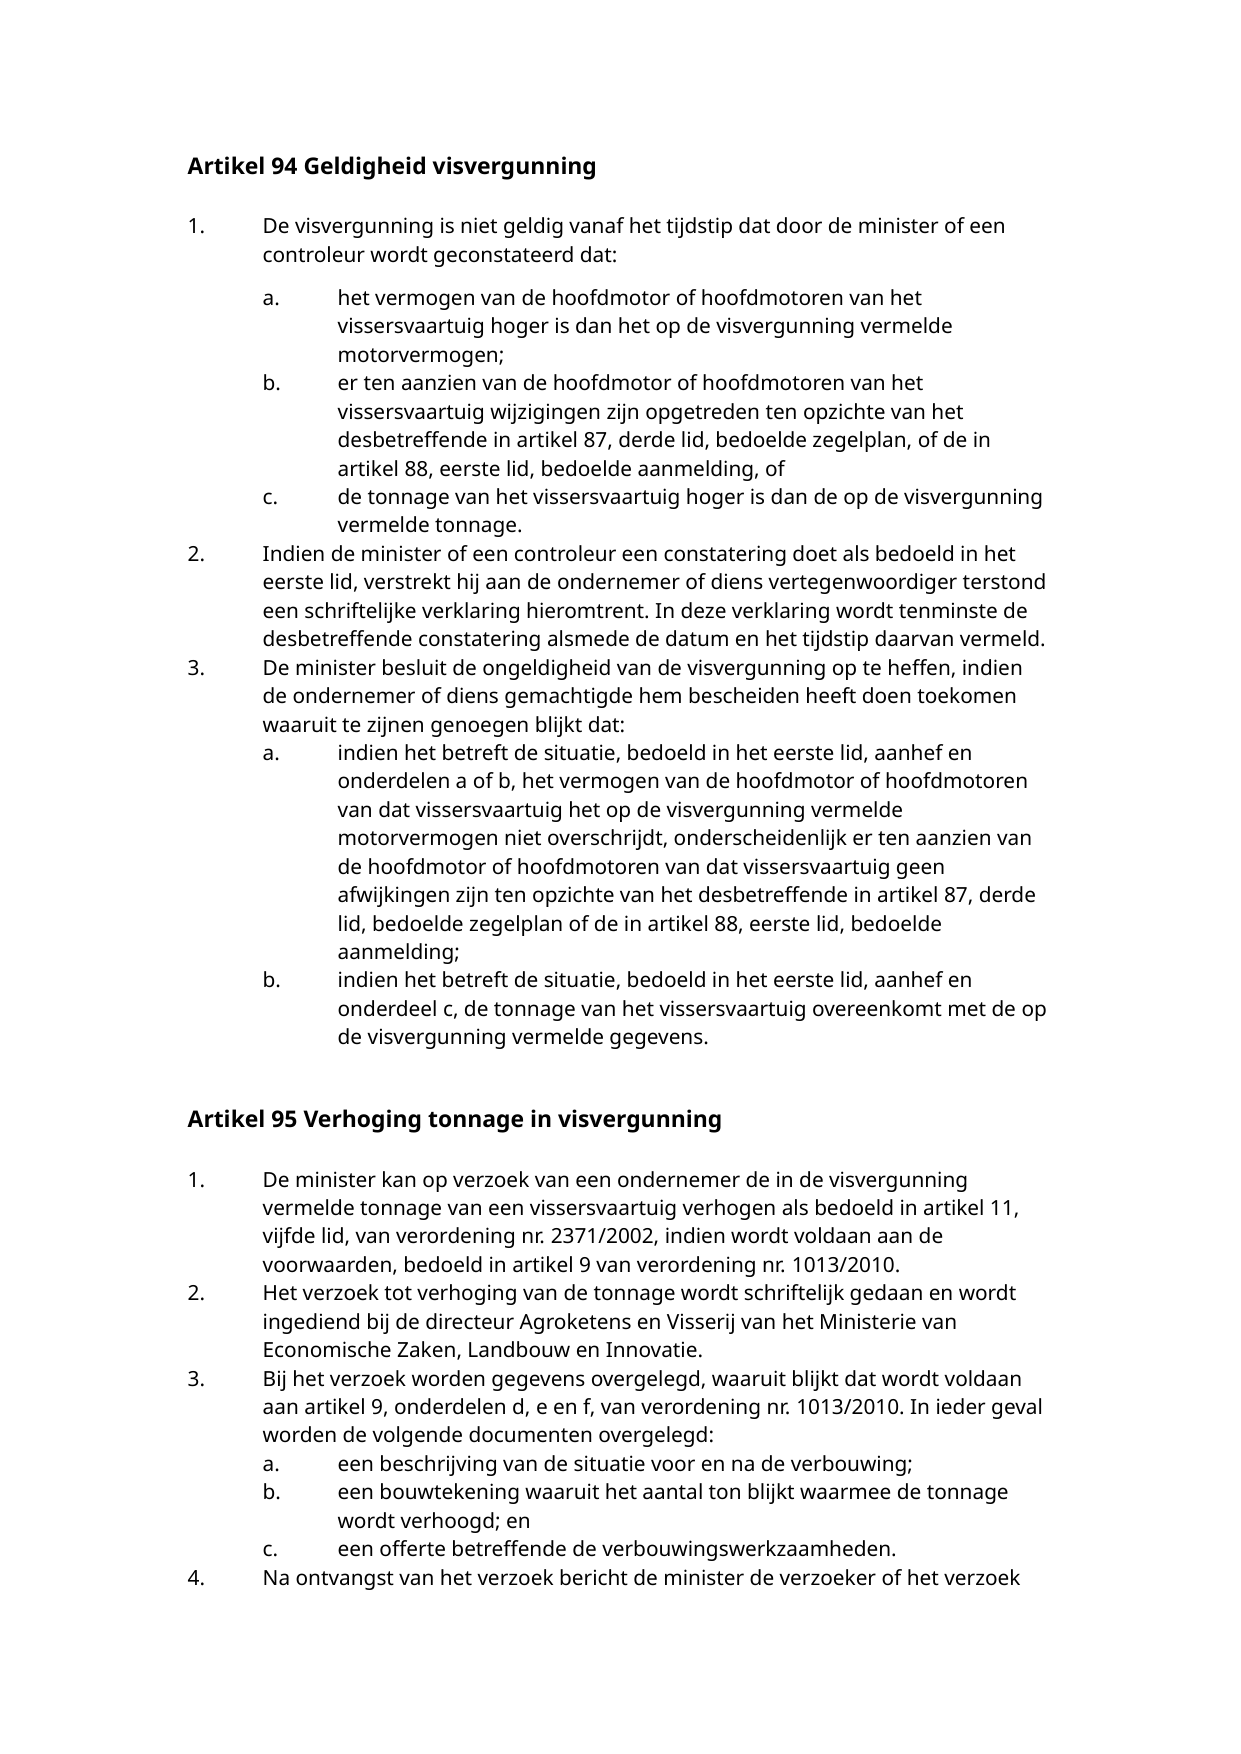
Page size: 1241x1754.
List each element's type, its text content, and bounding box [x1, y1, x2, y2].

list Indien de minister of een controleur een constatering doet als bedoeld in het eerste lid, verstrekt hij aan de ondernemer of diens vertegenwoordiger terstond een schriftelijke verklaring hieromtrent. In deze verklaring wordt tenminste de desbetreffende constatering alsmede de datum en het tijdstip daarvan vermeld. [187, 539, 1053, 653]
list een beschrijving van de situatie voor en na de verbouwing; [262, 1449, 1053, 1477]
list de tonnage van het vissersvaartuig hoger is dan de op de visvergunning vermelde tonnage. [262, 482, 1053, 539]
list Het verzoek tot verhoging van de tonnage wordt schriftelijk gedaan en wordt ingediend bij de directeur Agroketens en Visserij van het Ministerie van Economische Zaken, Landbouw en Innovatie. [187, 1278, 1053, 1364]
list er ten aanzien van de hoofdmotor of hoofdmotoren van het vissersvaartuig wijzigingen zijn opgetreden ten opzichte van het desbetreffende in artikel 87, derde lid, bedoelde zegelplan, of de in artikel 88, eerste lid, bedoelde aanmelding, of [262, 368, 1053, 482]
list De minister kan op verzoek van een ondernemer de in de visvergunning vermelde tonnage van een vissersvaartuig verhogen als bedoeld in artikel 11, vijfde lid, van verordening nr. 2371/2002, indien wordt voldaan aan de voorwaarden, bedoeld in artikel 9 van verordening nr. 1013/2010. [187, 1165, 1053, 1278]
list een offerte betreffende de verbouwingswerkzaamheden. [262, 1534, 1053, 1563]
list Na ontvangst van het verzoek bericht de minister de verzoeker of het verzoek [187, 1563, 1053, 1591]
list een bouwtekening waaruit het aantal ton blijkt waarmee de tonnage wordt verhoogd; en [262, 1477, 1053, 1534]
list De visvergunning is niet geldig vanaf het tijdstip dat door de minister of een controleur wordt geconstateerd dat: [187, 211, 1053, 268]
list het vermogen van de hoofdmotor of hoofdmotoren van het vissersvaartuig hoger is dan het op de visvergunning vermelde motorvermogen; [262, 283, 1053, 368]
list indien het betreft de situatie, bedoeld in het eerste lid, aanhef en onderdeel c, de tonnage van het vissersvaartuig overeenkomt met de op de visvergunning vermelde gegevens. [262, 966, 1053, 1051]
subtitle Artikel 94 Geldigheid visvergunning [187, 150, 1053, 181]
list Bij het verzoek worden gegevens overgelegd, waaruit blijkt dat wordt voldaan aan artikel 9, onderdelen d, e en f, van verordening nr. 1013/2010. In ieder geval worden de volgende documenten overgelegd: [187, 1364, 1053, 1449]
list indien het betreft de situatie, bedoeld in het eerste lid, aanhef en onderdelen a of b, het vermogen van de hoofdmotor of hoofdmotoren van dat vissersvaartuig het op de visvergunning vermelde motorvermogen niet overschrijdt, onderscheidenlijk er ten aanzien van de hoofdmotor of hoofdmotoren van dat vissersvaartuig geen afwijkingen zijn ten opzichte van het desbetreffende in artikel 87, derde lid, bedoelde zegelplan of de in artikel 88, eerste lid, bedoelde aanmelding; [262, 738, 1053, 966]
subtitle Artikel 95 Verhoging tonnage in visvergunning [187, 1103, 1053, 1135]
list De minister besluit de ongeldigheid van de visvergunning op te heffen, indien de ondernemer of diens gemachtigde hem bescheiden heeft doen toekomen waaruit te zijnen genoegen blijkt dat: [187, 653, 1053, 738]
